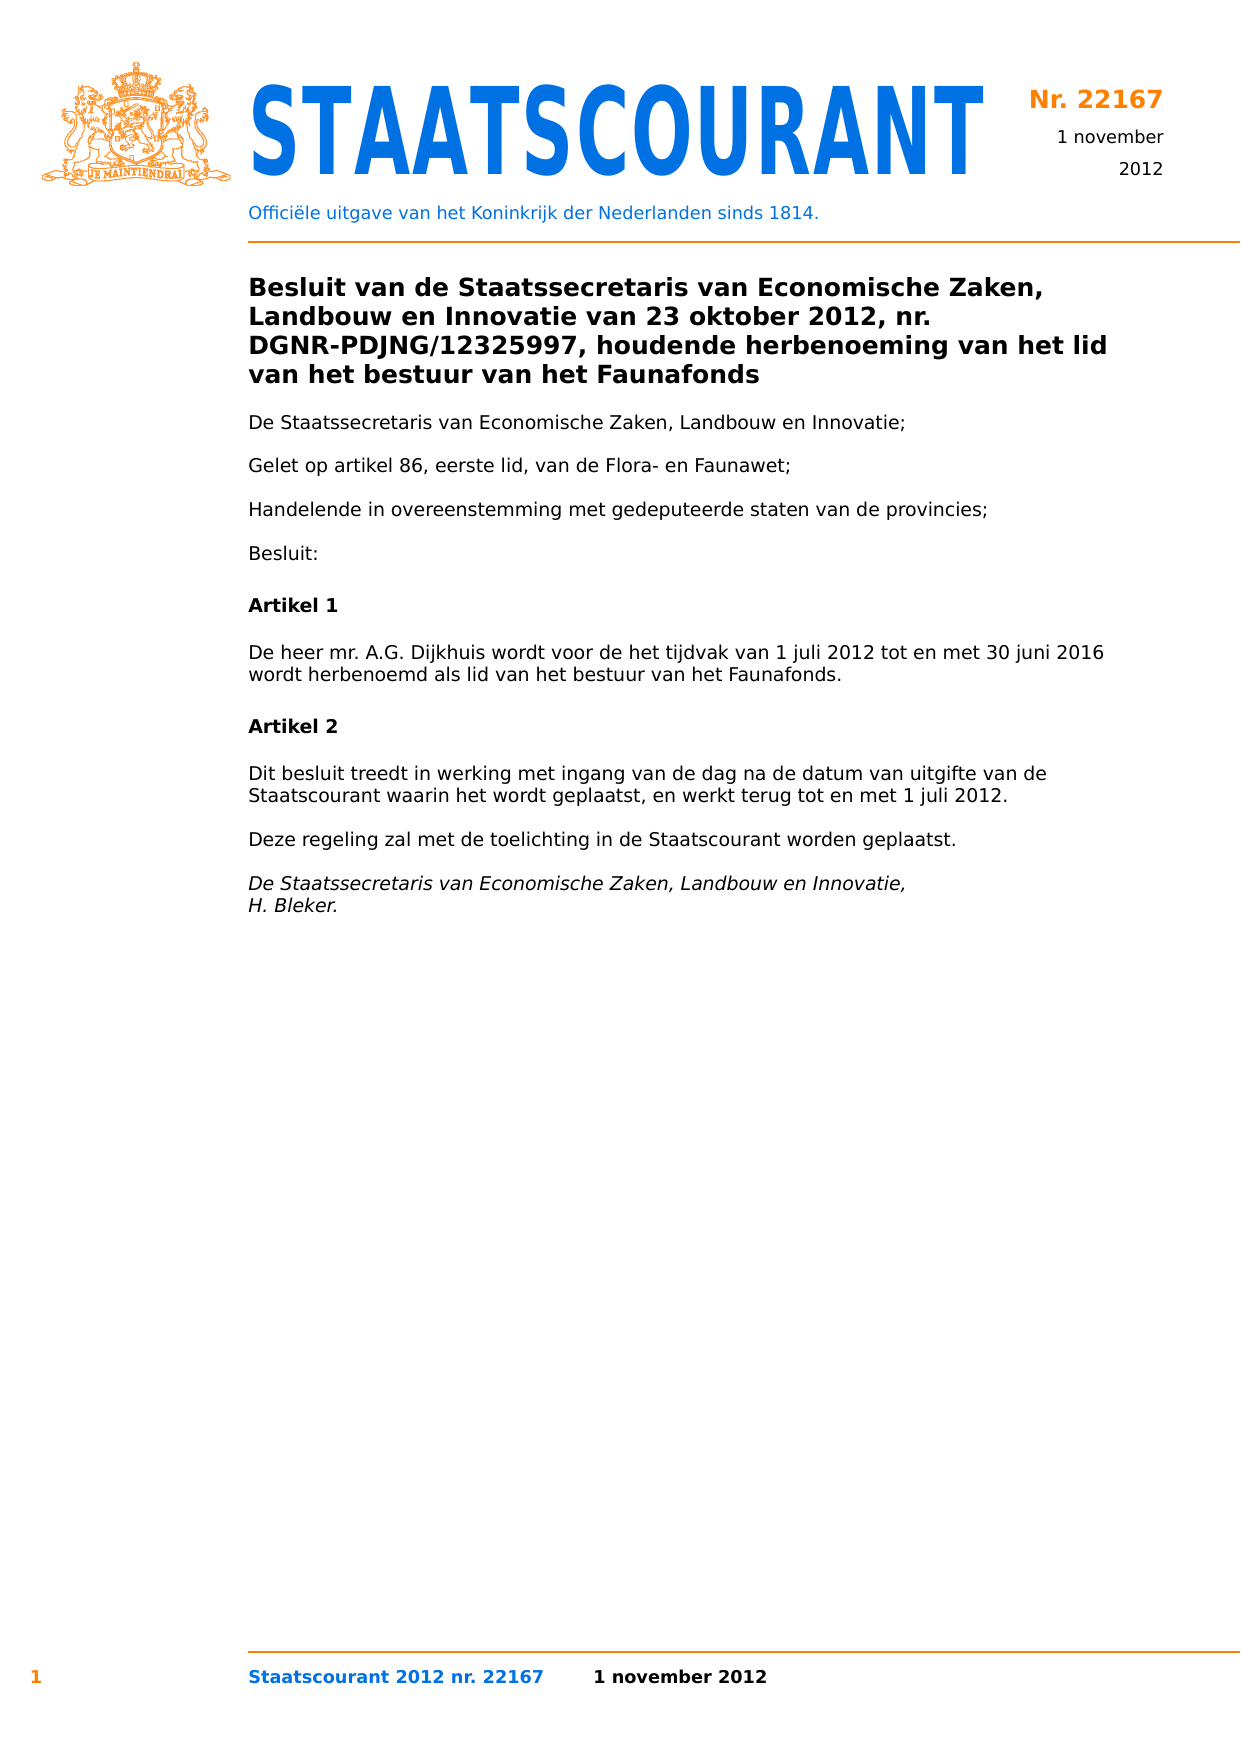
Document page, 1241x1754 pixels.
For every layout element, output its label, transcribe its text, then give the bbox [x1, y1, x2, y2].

text Handelende in overeenstemming met gedeputeerde staten van de provincies; [248, 499, 1163, 521]
text De Staatssecretaris van Economische Zaken, Landbouw en Innovatie; [248, 412, 1163, 433]
table_cell Officiële uitgave van het Koninkrijk der Nederlanden sinds 1814. [248, 203, 1240, 241]
text Gelet op artikel 86, eerste lid, van de Flora- en Faunawet; [248, 455, 1163, 477]
picture [41, 62, 231, 186]
subtitle Besluit van de Staatssecretaris van Economische Zaken, Landbouw en Innovatie van 23 oktober 2012, nr. DGNR-PDJNG/12325997, houdende herbenoeming van het lid van het bestuur van het Faunafonds [248, 273, 1163, 390]
text De heer mr. A.G. Dijkhuis wordt voor de het tijdvak van 1 juli 2012 tot en met 30 juni 2016 wordt herbenoemd als lid van het bestuur van het Faunafonds. [248, 642, 1163, 686]
text De Staatssecretaris van Economische Zaken, Landbouw en Innovatie, H. Bleker. [248, 873, 1163, 917]
table_header [25, 62, 248, 241]
text Besluit: [248, 543, 1163, 565]
text Dit besluit treedt in werking met ingang van de dag na de datum van uitgifte van de Staatscourant waarin het wordt geplaatst, en werkt terug tot en met 1 juli 2012. [248, 763, 1163, 807]
text Deze regeling zal met de toelichting in de Staatscourant worden geplaatst. [248, 829, 1163, 851]
table_header STAATSCOURANT [248, 62, 998, 203]
table_header Nr. 22167 [998, 62, 1240, 121]
subtitle Artikel 2 [248, 716, 1163, 738]
table_cell 2012 [998, 153, 1240, 203]
subtitle Artikel 1 [248, 595, 1163, 617]
table_cell 1 november [998, 121, 1240, 153]
